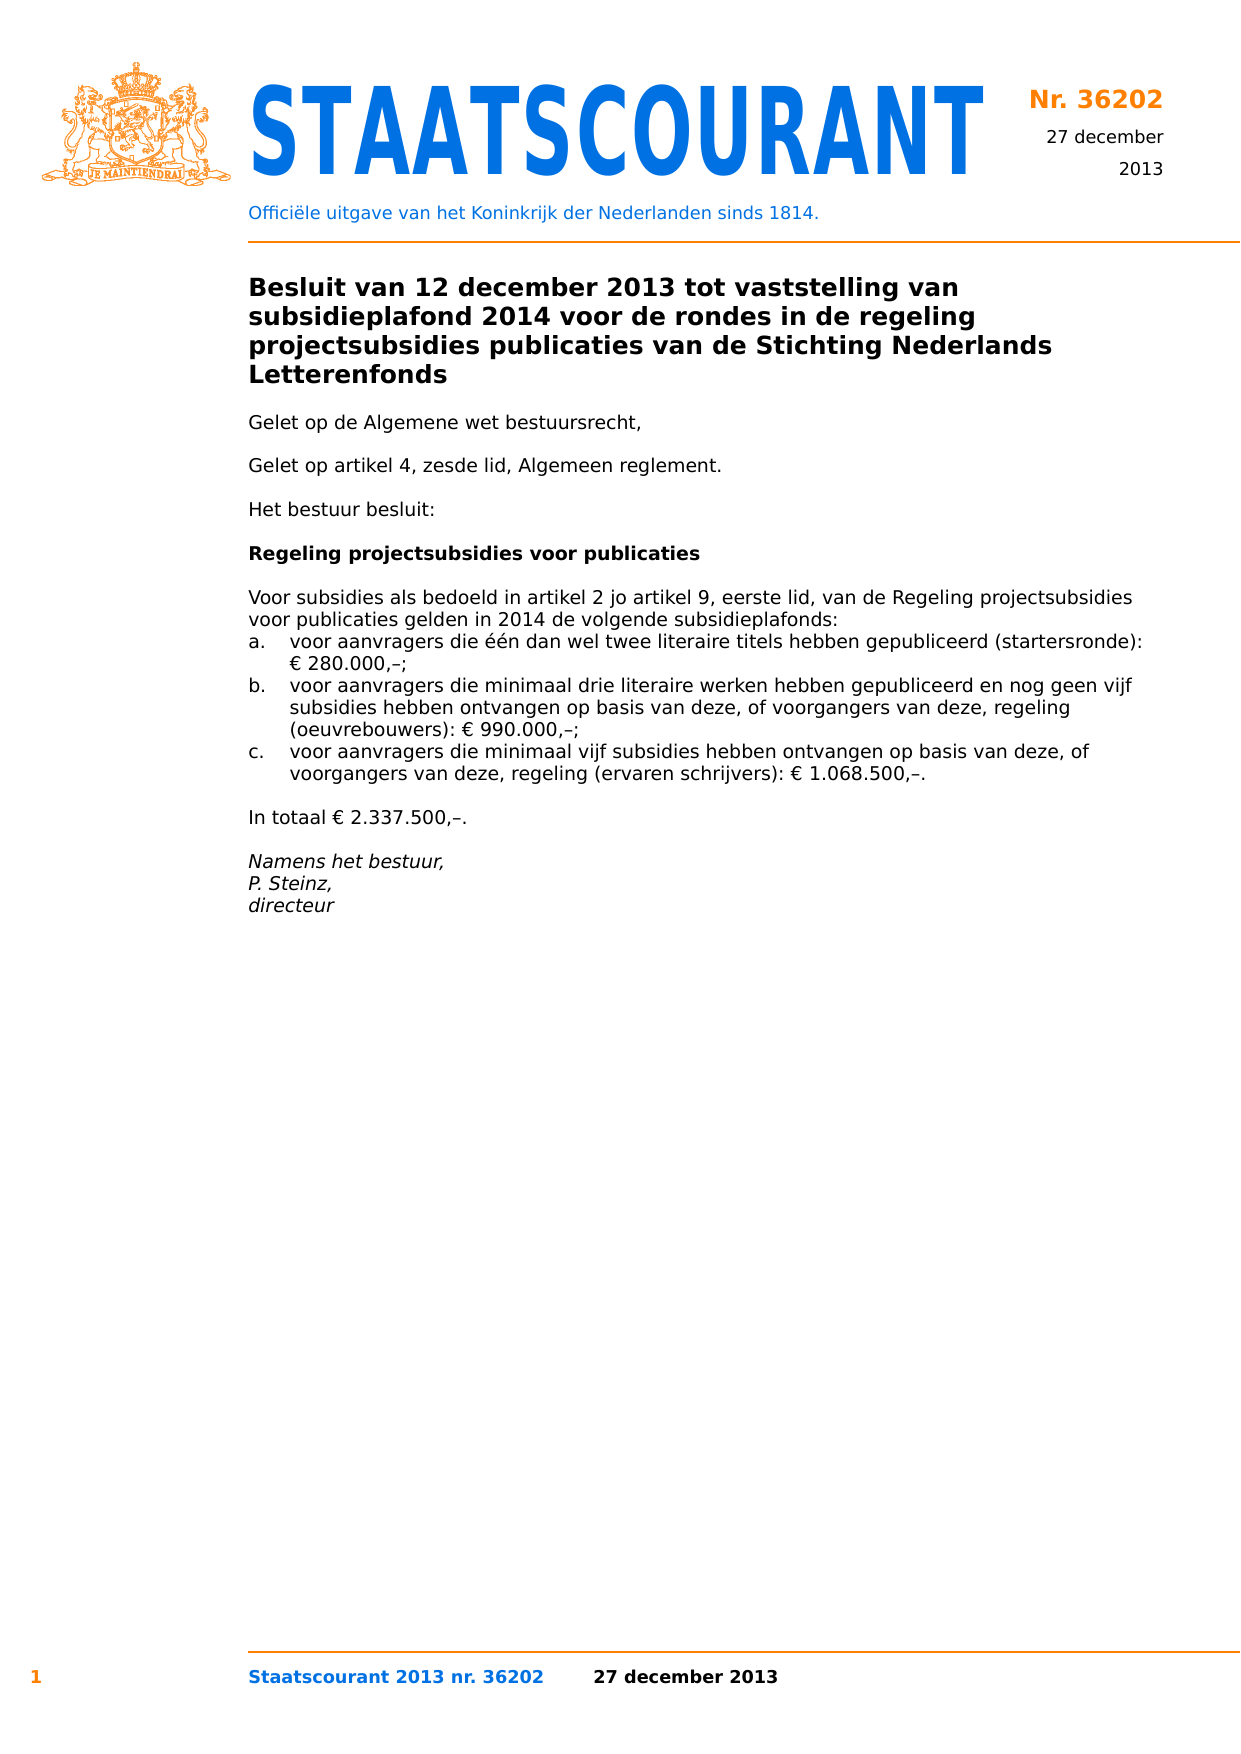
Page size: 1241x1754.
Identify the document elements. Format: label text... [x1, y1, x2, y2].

text c. voor aanvragers die minimaal vijf subsidies hebben ontvangen op basis van deze, of voorgangers van deze, regeling (ervaren schrijvers): € 1.068.500,–. [248, 741, 1163, 785]
table_cell 2013 [998, 153, 1240, 203]
table_cell Officiële uitgave van het Koninkrijk der Nederlanden sinds 1814. [248, 203, 1240, 241]
table_header Nr. 36202 [998, 62, 1240, 121]
table_header STAATSCOURANT [248, 62, 998, 203]
text Het bestuur besluit: [248, 499, 1163, 521]
picture [41, 62, 231, 186]
table_cell 27 december [998, 121, 1240, 153]
text b. voor aanvragers die minimaal drie literaire werken hebben gepubliceerd en nog geen vijf subsidies hebben ontvangen op basis van deze, of voorgangers van deze, regeling (oeuvrebouwers): € 990.000,–; [248, 675, 1163, 741]
text a. voor aanvragers die één dan wel twee literaire titels hebben gepubliceerd (startersronde): € 280.000,–; [248, 631, 1163, 675]
text Namens het bestuur, P. Steinz, directeur [248, 851, 1163, 916]
text Voor subsidies als bedoeld in artikel 2 jo artikel 9, eerste lid, van de Regeling projectsubsidies voor publicaties gelden in 2014 de volgende subsidieplafonds: [248, 587, 1163, 631]
subtitle Regeling projectsubsidies voor publicaties [248, 543, 1163, 565]
subtitle Besluit van 12 december 2013 tot vaststelling van subsidieplafond 2014 voor de rondes in de regeling projectsubsidies publicaties van de Stichting Nederlands Letterenfonds [248, 273, 1163, 390]
table_header [25, 62, 248, 241]
text Gelet op artikel 4, zesde lid, Algemeen reglement. [248, 455, 1163, 477]
text Gelet op de Algemene wet bestuursrecht, [248, 412, 1163, 433]
text In totaal € 2.337.500,–. [248, 807, 1163, 829]
